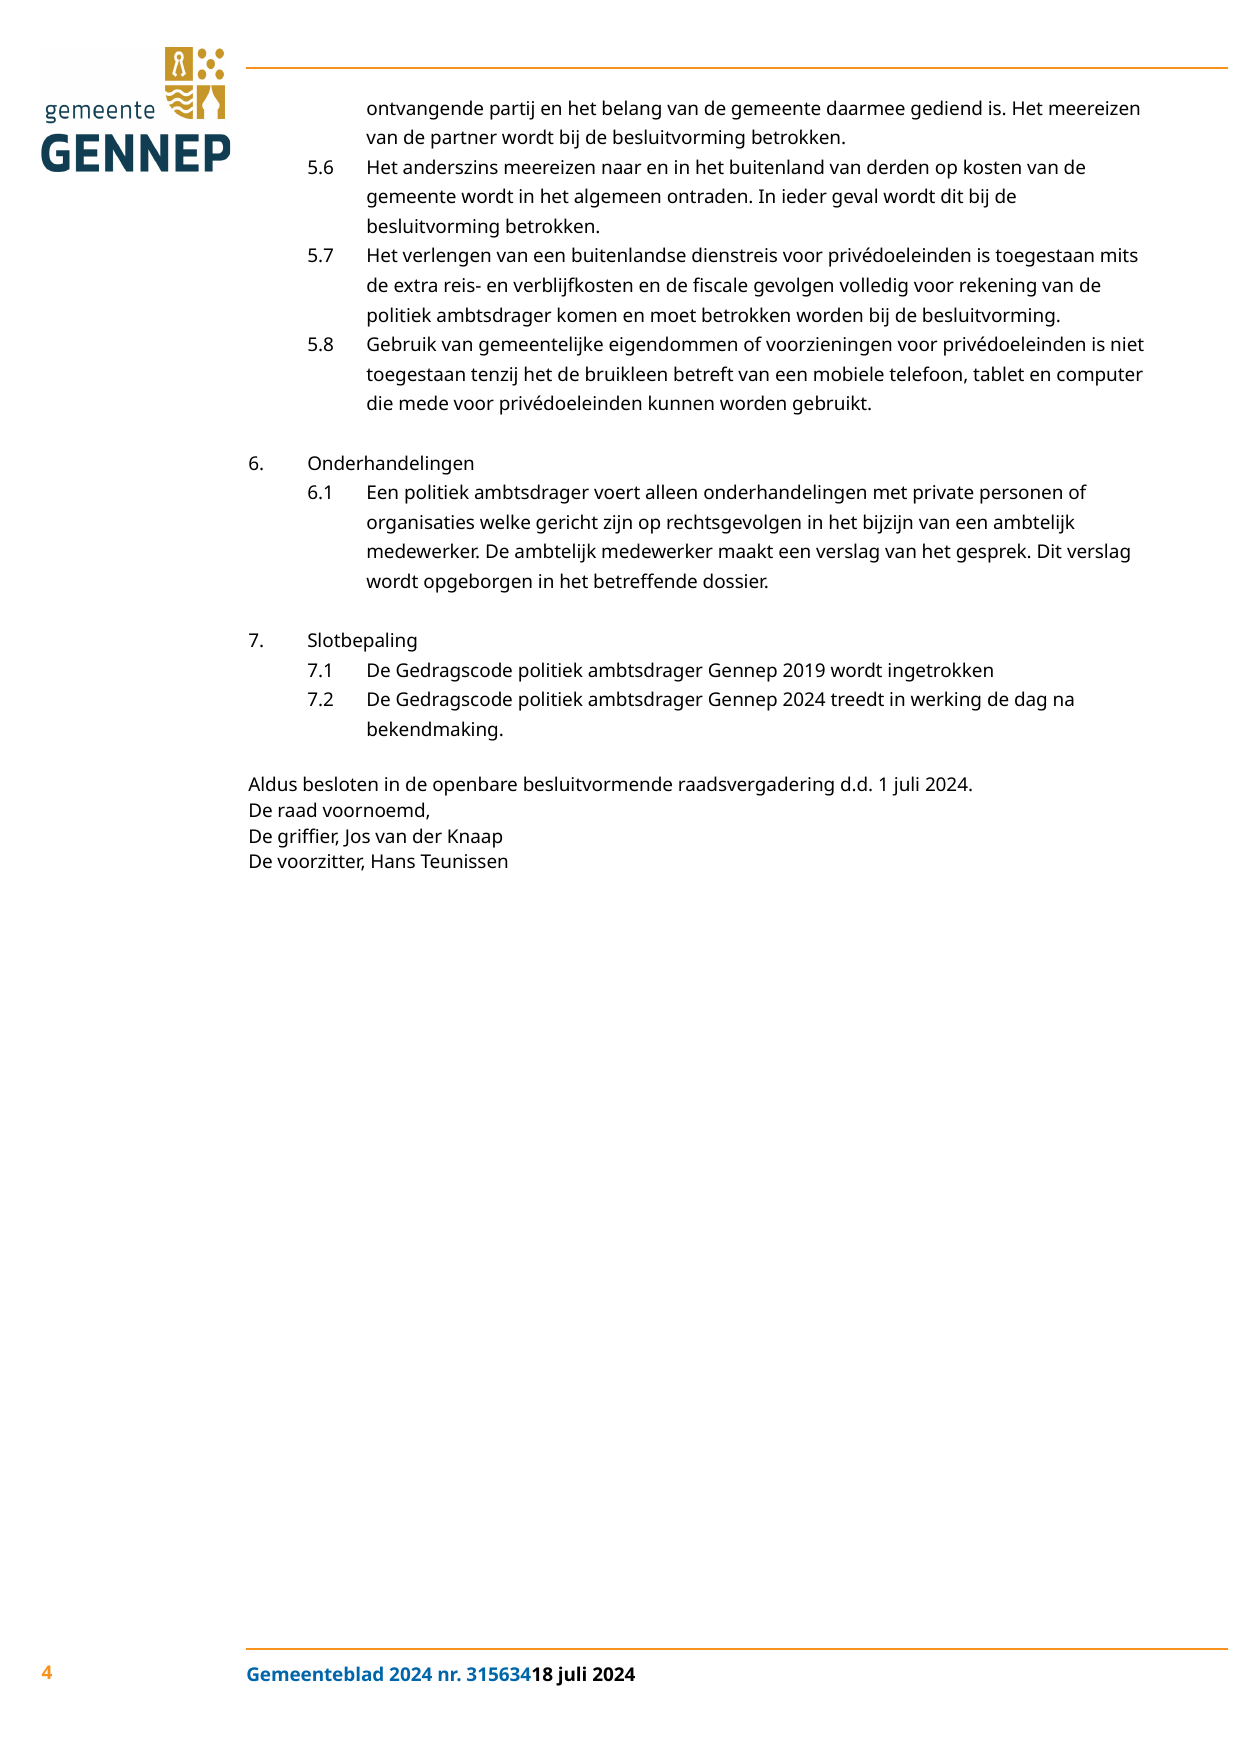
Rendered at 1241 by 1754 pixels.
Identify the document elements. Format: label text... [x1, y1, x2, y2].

text Aldus besloten in de openbare besluitvormende raadsvergadering d.d. 1 juli 2024. [248, 771, 1152, 797]
list Onderhandelingen [248, 450, 1152, 476]
list Het verlengen van een buitenlandse dienstreis voor privédoeleinden is toegestaan mits de extra reis- en verblijfkosten en de fiscale gevolgen volledig voor rekening van de politiek ambtsdrager komen en moet betrokken worden bij de besluitvorming. [307, 243, 1152, 328]
list Het anderszins meereizen naar en in het buitenland van derden op kosten van de gemeente wordt in het algemeen ontraden. In ieder geval wordt dit bij de besluitvorming betrokken. [307, 154, 1152, 239]
text De griffier, Jos van der Knaap [248, 823, 1152, 848]
list Een politiek ambtsdrager voert alleen onderhandelingen met private personen of organisaties welke gericht zijn op rechtsgevolgen in het bijzijn van een ambtelijk medewerker. De ambtelijk medewerker maakt een verslag van het gesprek. Dit verslag wordt opgeborgen in het betreffende dossier. [307, 479, 1152, 594]
list Slotbepaling [248, 627, 1152, 653]
list De Gedragscode politiek ambtsdrager Gennep 2024 treedt in werking de dag na bekendmaking. [307, 686, 1152, 742]
list ontvangende partij en het belang van de gemeente daarmee gediend is. Het meereizen van de partner wordt bij de besluitvorming betrokken. [307, 95, 1152, 150]
list Gebruik van gemeentelijke eigendommen of voorzieningen voor privédoeleinden is niet toegestaan tenzij het de bruikleen betreft van een mobiele telefoon, tablet en computer die mede voor privédoeleinden kunnen worden gebruikt. [307, 331, 1152, 416]
text De voorzitter, Hans Teunissen [248, 848, 1152, 874]
picture [41, 47, 231, 172]
text De raad voornoemd, [248, 797, 1152, 823]
list De Gedragscode politiek ambtsdrager Gennep 2019 wordt ingetrokken [307, 657, 1152, 683]
